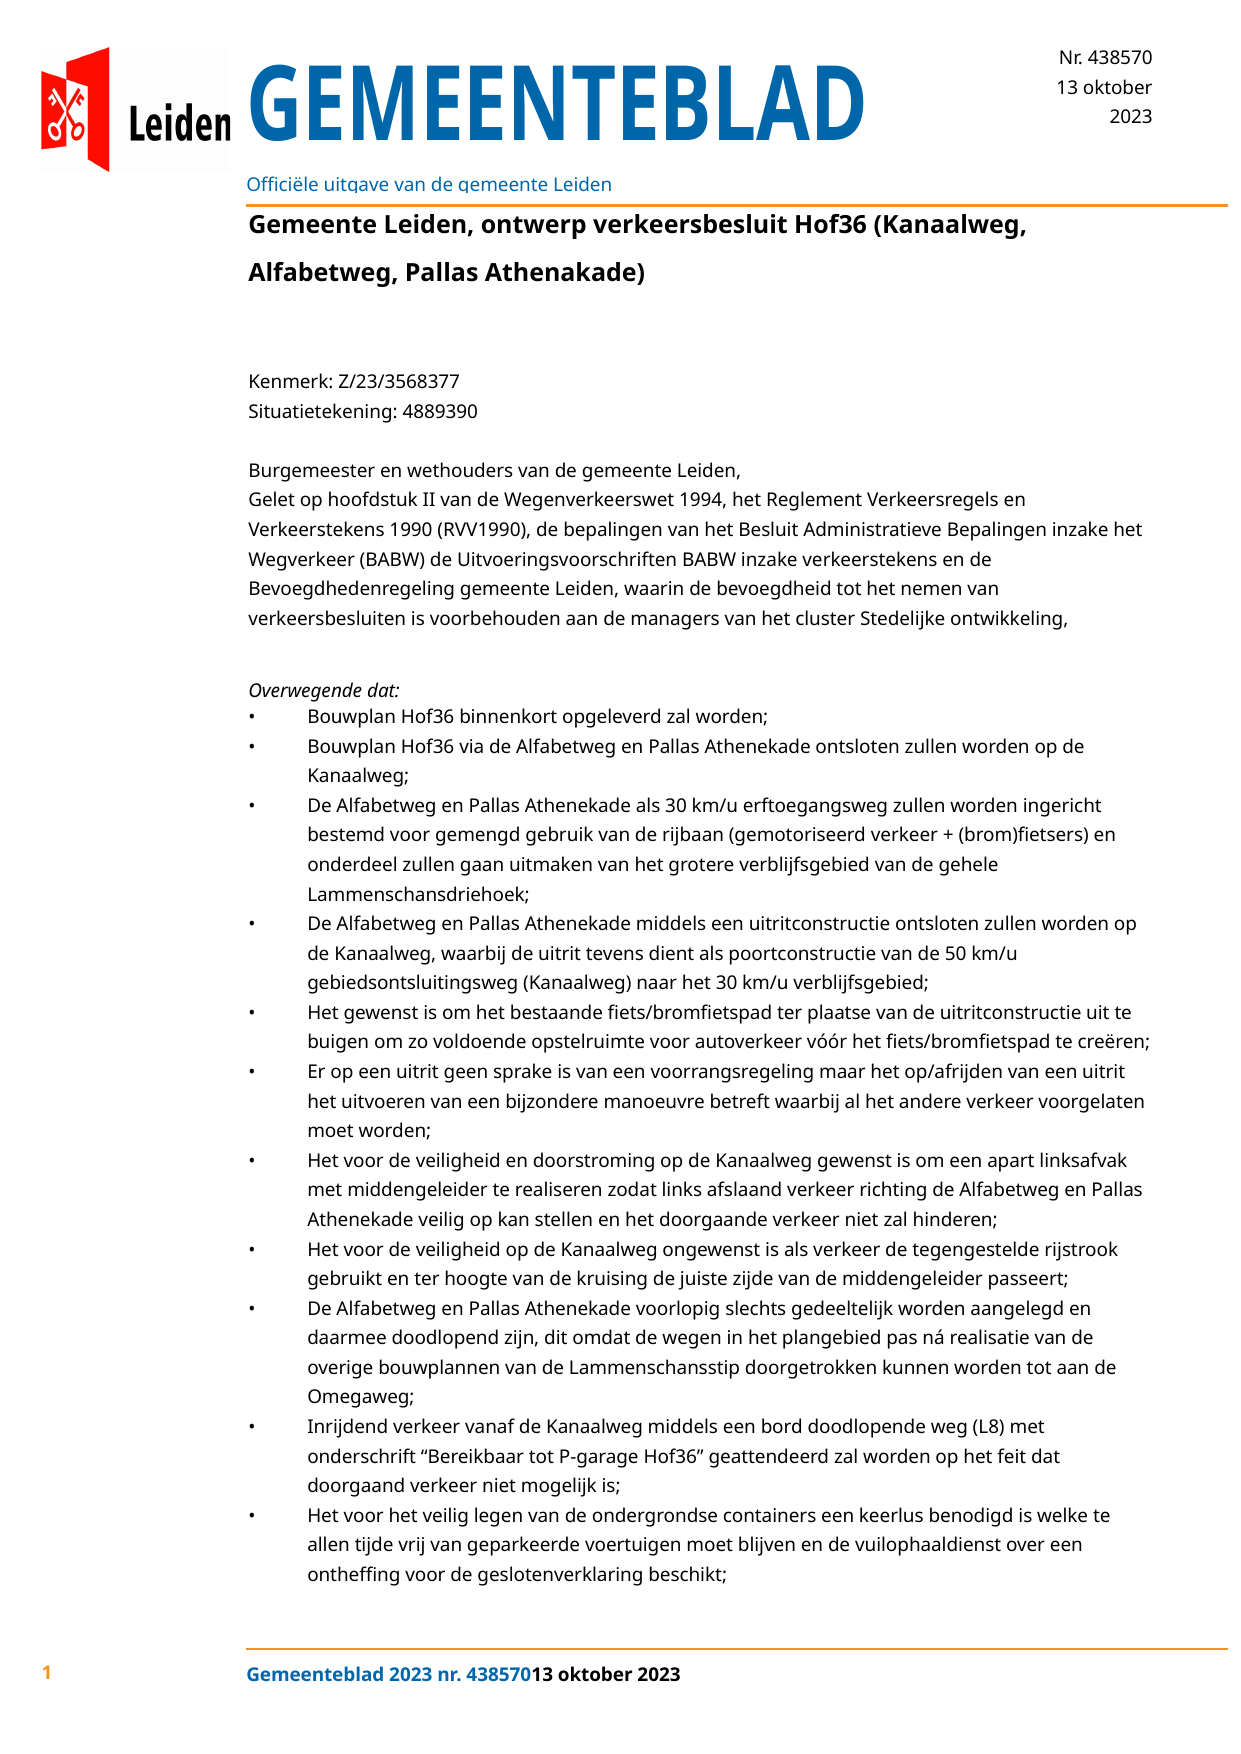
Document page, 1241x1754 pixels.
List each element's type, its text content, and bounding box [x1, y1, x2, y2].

list Er op een uitrit geen sprake is van een voorrangsregeling maar het op/afrijden van een uitrit het uitvoeren van een bijzondere manoeuvre betreft waarbij al het andere verkeer voorgelaten moet worden; [248, 1058, 1152, 1143]
list Het voor het veilig legen van de ondergrondse containers een keerlus benodigd is welke te allen tijde vrij van geparkeerde voertuigen moet blijven en de vuilophaaldienst over een ontheffing voor de geslotenverklaring beschikt; [248, 1502, 1152, 1587]
list De Alfabetweg en Pallas Athenekade als 30 km/u erftoegangsweg zullen worden ingericht bestemd voor gemengd gebruik van de rijbaan (gemotoriseerd verkeer + (brom)fietsers) en onderdeel zullen gaan uitmaken van het grotere verblijfsgebied van de gehele Lammenschansdriehoek; [248, 792, 1152, 907]
text Overwegende dat: [248, 678, 1152, 703]
text Kenmerk: Z/23/3568377 [248, 368, 1152, 394]
text Gelet op hoofdstuk II van de Wegenverkeerswet 1994, het Reglement Verkeersregels en Verkeerstekens 1990 (RVV1990), de bepalingen van het Besluit Administratieve Bepalingen inzake het Wegverkeer (BABW) de Uitvoeringsvoorschriften BABW inzake verkeerstekens en de Bevoegdhedenregeling gemeente Leiden, waarin de bevoegdheid tot het nemen van verkeersbesluiten is voorbehouden aan de managers van het cluster Stedelijke ontwikkeling, [248, 487, 1152, 631]
list Het voor de veiligheid en doorstroming op de Kanaalweg gewenst is om een apart linksafvak met middengeleider te realiseren zodat links afslaand verkeer richting de Alfabetweg en Pallas Athenekade veilig op kan stellen en het doorgaande verkeer niet zal hinderen; [248, 1147, 1152, 1232]
text Gemeente Leiden, ontwerp verkeersbesluit Hof36 (Kanaalweg, Alfabetweg, Pallas Athenakade) [248, 207, 1152, 288]
text Burgemeester en wethouders van de gemeente Leiden, [248, 457, 1152, 483]
list Bouwplan Hof36 via de Alfabetweg en Pallas Athenekade ontsloten zullen worden op de Kanaalweg; [248, 733, 1152, 788]
list Het voor de veiligheid op de Kanaalweg ongewenst is als verkeer de tegengestelde rijstrook gebruikt en ter hoogte van de kruising de juiste zijde van de middengeleider passeert; [248, 1236, 1152, 1291]
text Situatietekening: 4889390 [248, 398, 1152, 423]
list Bouwplan Hof36 binnenkort opgeleverd zal worden; [248, 703, 1152, 729]
picture [41, 47, 231, 172]
list De Alfabetweg en Pallas Athenekade voorlopig slechts gedeeltelijk worden aangelegd en daarmee doodlopend zijn, dit omdat de wegen in het plangebied pas ná realisatie van de overige bouwplannen van de Lammenschansstip doorgetrokken kunnen worden tot aan de Omegaweg; [248, 1295, 1152, 1409]
list Inrijdend verkeer vanaf de Kanaalweg middels een bord doodlopende weg (L8) met onderschrift “Bereikbaar tot P-garage Hof36” geattendeerd zal worden op het feit dat doorgaand verkeer niet mogelijk is; [248, 1413, 1152, 1498]
list De Alfabetweg en Pallas Athenekade middels een uitritconstructie ontsloten zullen worden op de Kanaalweg, waarbij de uitrit tevens dient als poortconstructie van de 50 km/u gebiedsontsluitingsweg (Kanaalweg) naar het 30 km/u verblijfsgebied; [248, 910, 1152, 995]
list Het gewenst is om het bestaande fiets/bromfietspad ter plaatse van de uitritconstructie uit te buigen om zo voldoende opstelruimte voor autoverkeer vóór het fiets/bromfietspad te creëren; [248, 999, 1152, 1054]
